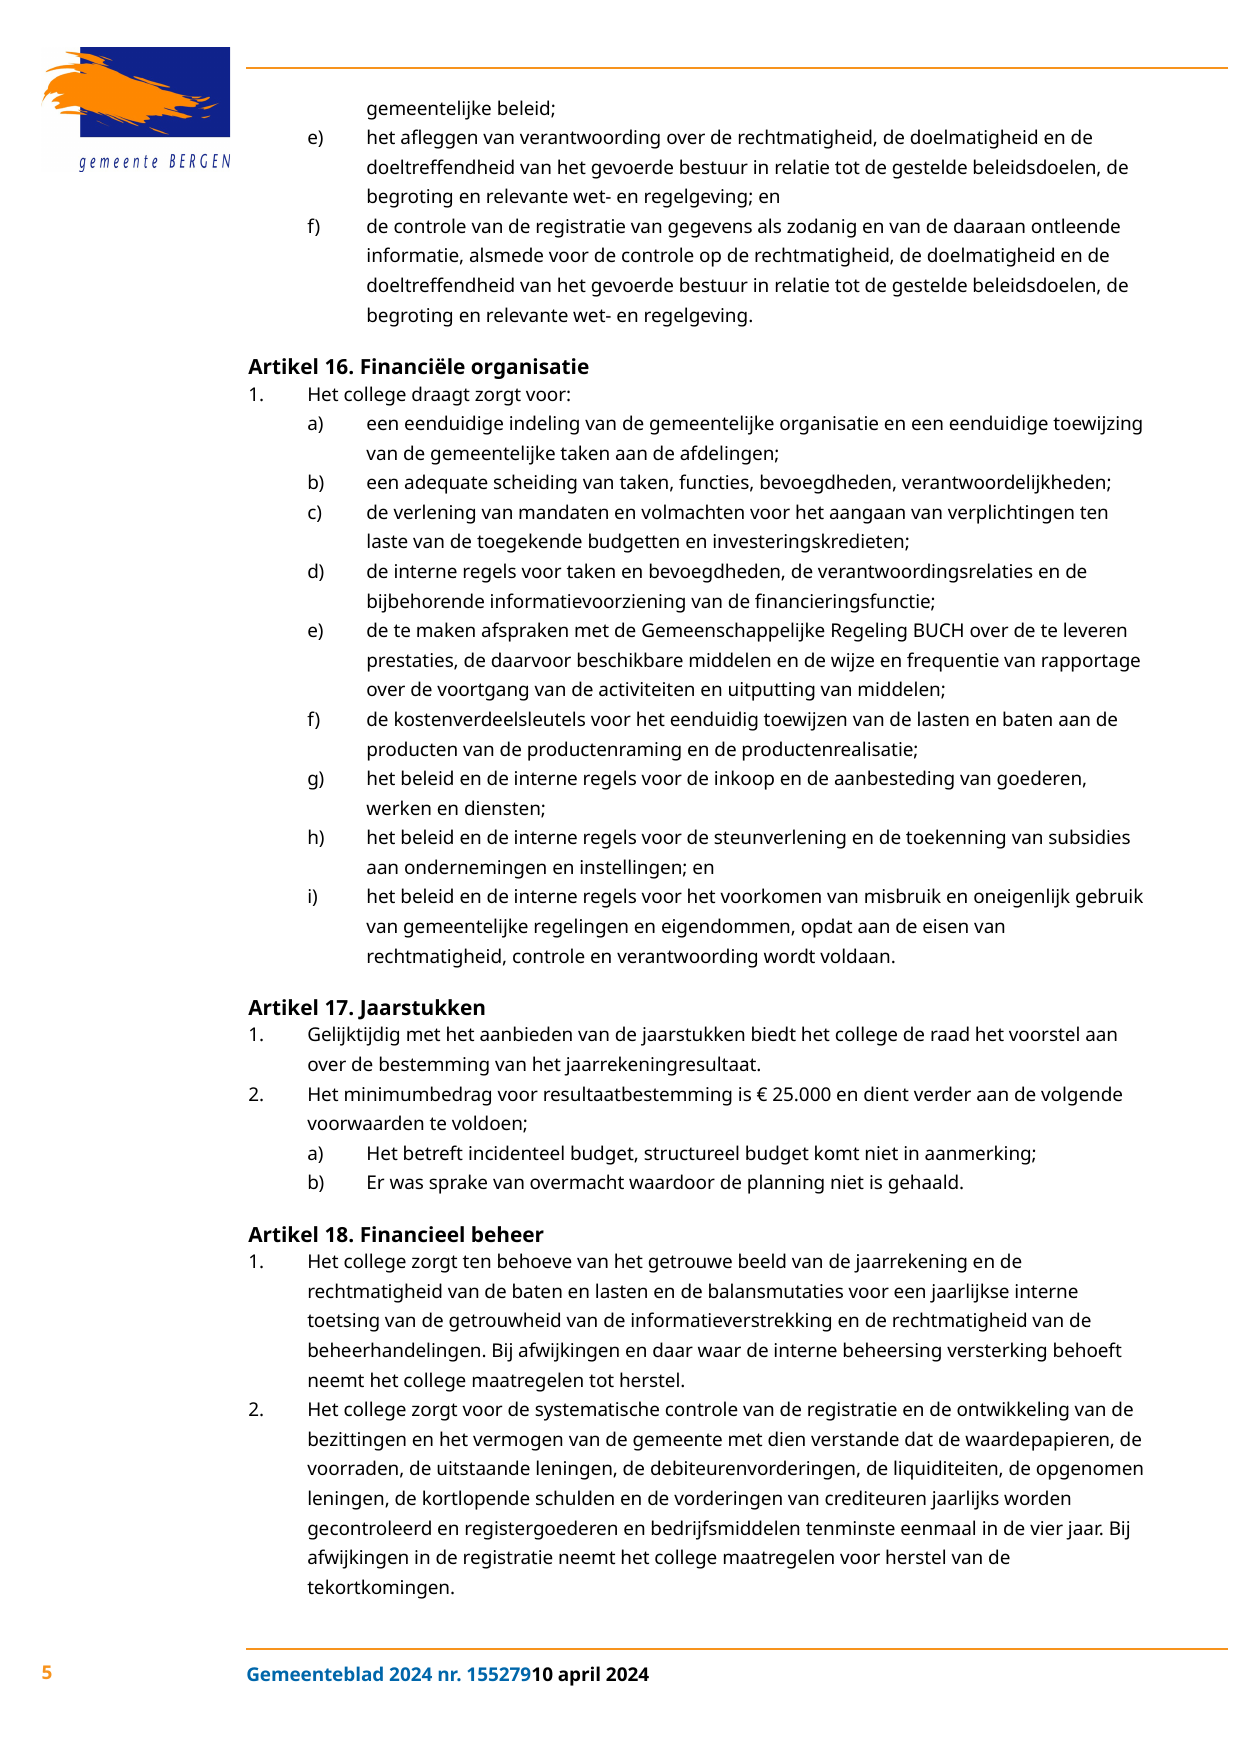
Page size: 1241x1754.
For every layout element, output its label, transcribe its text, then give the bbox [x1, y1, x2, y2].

list de interne regels voor taken en bevoegdheden, de verantwoordingsrelaties en de bijbehorende informatievoorziening van de financieringsfunctie; [307, 558, 1152, 613]
list een adequate scheiding van taken, functies, bevoegdheden, verantwoordelijkheden; [307, 469, 1152, 495]
list een eenduidige indeling van de gemeentelijke organisatie en een eenduidige toewijzing van de gemeentelijke taken aan de afdelingen; [307, 410, 1152, 466]
list het beleid en de interne regels voor het voorkomen van misbruik en oneigenlijk gebruik van gemeentelijke regelingen en eigendommen, opdat aan de eisen van rechtmatigheid, controle en verantwoording wordt voldaan. [307, 884, 1152, 968]
list gemeentelijke beleid; [307, 95, 1152, 121]
list Het minimumbedrag voor resultaatbestemming is € 25.000 en dient verder aan de volgende voorwaarden te voldoen; [248, 1081, 1152, 1136]
list het afleggen van verantwoording over de rechtmatigheid, de doelmatigheid en de doeltreffendheid van het gevoerde bestuur in relatie tot de gestelde beleidsdoelen, de begroting en relevante wet- en regelgeving; en [307, 124, 1152, 209]
text Artikel 16. Financiële organisatie [248, 352, 1152, 381]
list de kostenverdeelsleutels voor het eenduidig toewijzen van de lasten en baten aan de producten van de productenraming en de productenrealisatie; [307, 706, 1152, 761]
text Artikel 17. Jaarstukken [248, 993, 1152, 1022]
list Het college zorgt ten behoeve van het getrouwe beeld van de jaarrekening en de rechtmatigheid van de baten en lasten en de balansmutaties voor een jaarlijkse interne toetsing van de getrouwheid van de informatieverstrekking en de rechtmatigheid van de beheerhandelingen. Bij afwijkingen en daar waar de interne beheersing versterking behoeft neemt het college maatregelen tot herstel. [248, 1248, 1152, 1392]
picture [41, 47, 231, 172]
list de controle van de registratie van gegevens als zodanig en van de daaraan ontleende informatie, alsmede voor de controle op de rechtmatigheid, de doelmatigheid en de doeltreffendheid van het gevoerde bestuur in relatie tot de gestelde beleidsdoelen, de begroting en relevante wet- en regelgeving. [307, 213, 1152, 328]
list de verlening van mandaten en volmachten voor het aangaan van verplichtingen ten laste van de toegekende budgetten en investeringskredieten; [307, 499, 1152, 554]
list het beleid en de interne regels voor de inkoop en de aanbesteding van goederen, werken en diensten; [307, 765, 1152, 821]
list de te maken afspraken met de Gemeenschappelijke Regeling BUCH over de te leveren prestaties, de daarvoor beschikbare middelen en de wijze en frequentie van rapportage over de voortgang van de activiteiten en uitputting van middelen; [307, 617, 1152, 702]
list Het college zorgt voor de systematische controle van de registratie en de ontwikkeling van de bezittingen en het vermogen van de gemeente met dien verstande dat de waardepapieren, de voorraden, de uitstaande leningen, de debiteurenvorderingen, de liquiditeiten, de opgenomen leningen, de kortlopende schulden en de vorderingen van crediteuren jaarlijks worden gecontroleerd en registergoederen en bedrijfsmiddelen tenminste eenmaal in de vier jaar. Bij afwijkingen in de registratie neemt het college maatregelen voor herstel van de tekortkomingen. [248, 1396, 1152, 1599]
list Gelijktijdig met het aanbieden van de jaarstukken biedt het college de raad het voorstel aan over de bestemming van het jaarrekeningresultaat. [248, 1022, 1152, 1077]
text Artikel 18. Financieel beheer [248, 1220, 1152, 1248]
list Er was sprake van overmacht waardoor de planning niet is gehaald. [307, 1169, 1152, 1195]
list Het college draagt zorgt voor: [248, 381, 1152, 406]
list Het betreft incidenteel budget, structureel budget komt niet in aanmerking; [307, 1140, 1152, 1166]
list het beleid en de interne regels voor de steunverlening en de toekenning van subsidies aan ondernemingen en instellingen; en [307, 824, 1152, 880]
